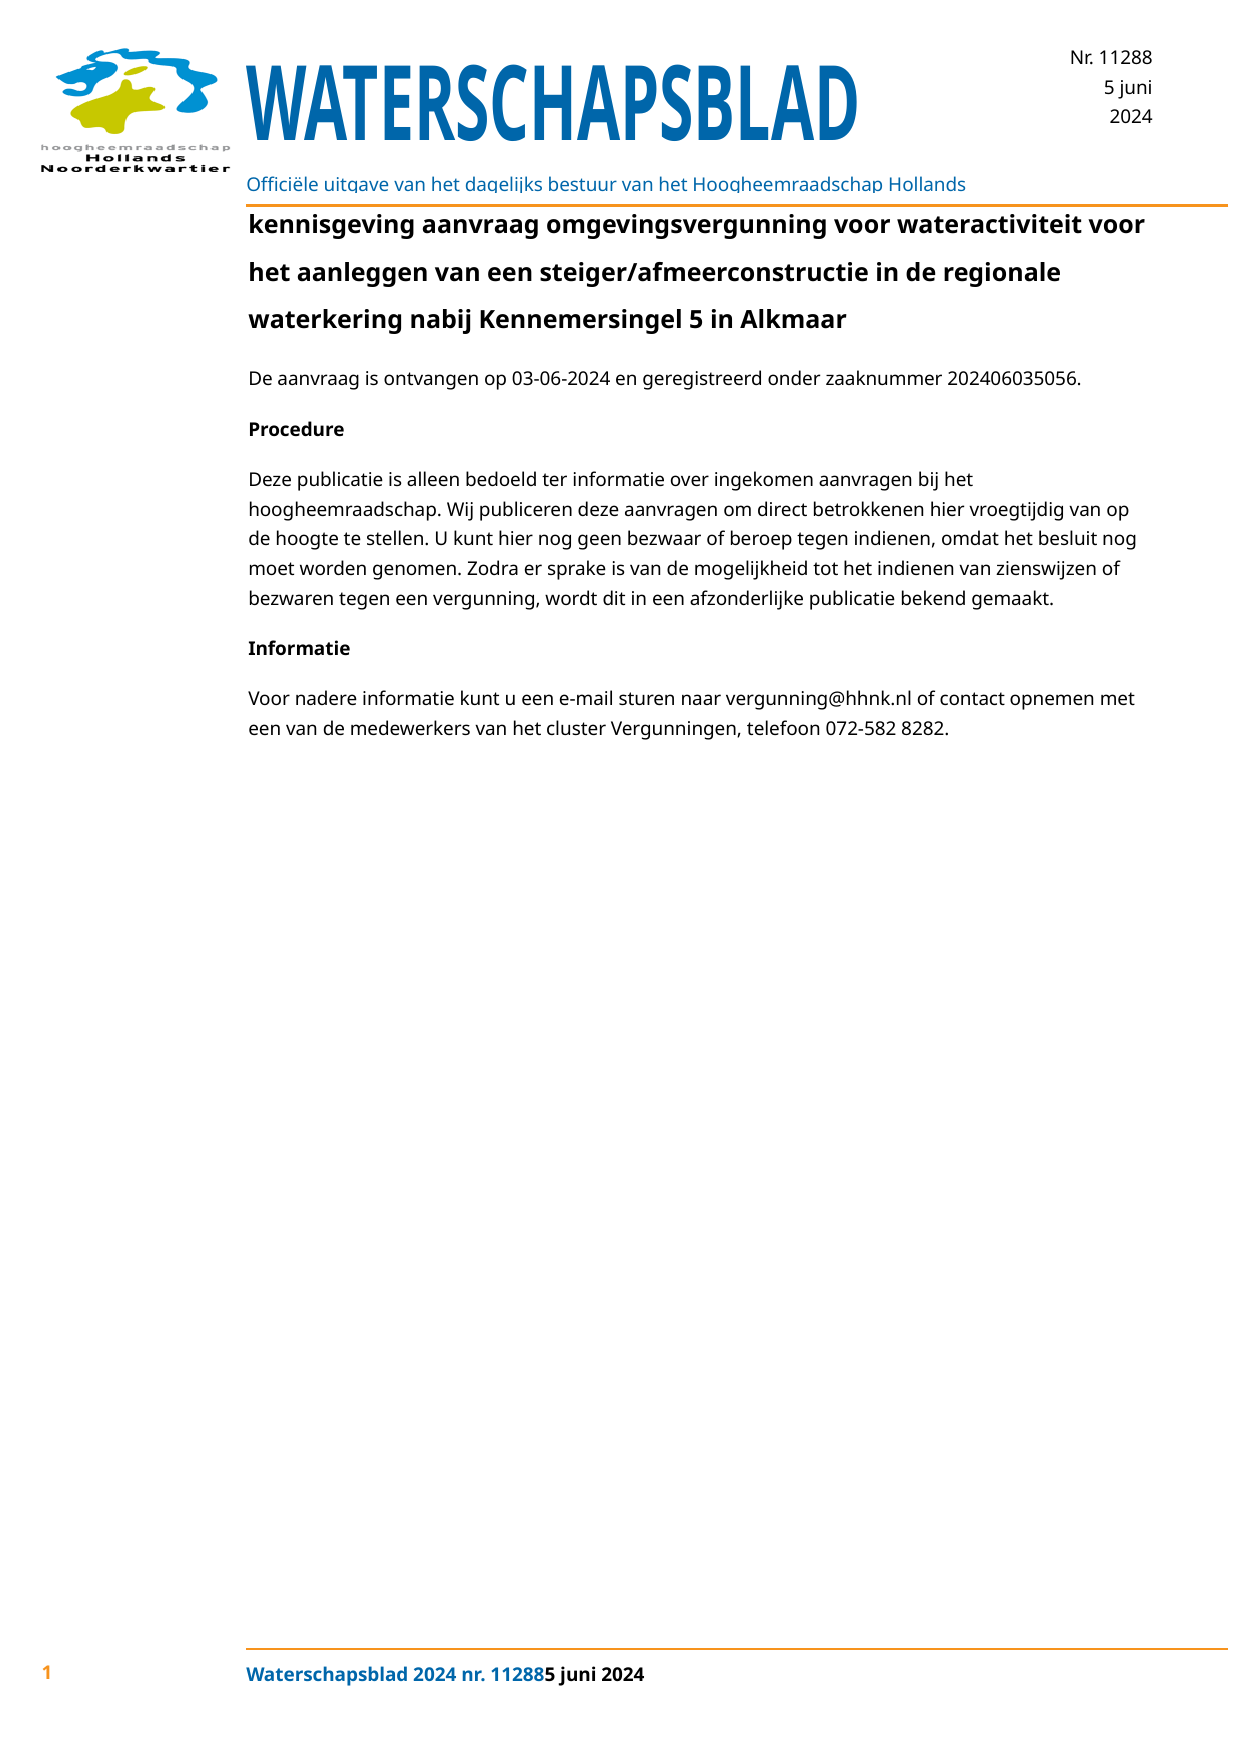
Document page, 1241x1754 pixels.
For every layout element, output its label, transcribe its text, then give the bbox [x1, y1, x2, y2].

text Procedure [248, 416, 1152, 442]
text De aanvraag is ontvangen op 03-06-2024 en geregistreerd onder zaaknummer 202406035056. [248, 366, 1152, 391]
picture [41, 47, 231, 172]
text kennisgeving aanvraag omgevingsvergunning voor wateractiviteit voor het aanleggen van een steiger/afmeerconstructie in de regionale waterkering nabij Kennemersingel 5 in Alkmaar [248, 207, 1152, 336]
text Informatie [248, 635, 1152, 661]
text Voor nadere informatie kunt u een e-mail sturen naar vergunning@hhnk.nl of contact opnemen met een van de medewerkers van het cluster Vergunningen, telefoon 072-582 8282. [248, 686, 1152, 741]
text Deze publicatie is alleen bedoeld ter informatie over ingekomen aanvragen bij het hoogheemraadschap. Wij publiceren deze aanvragen om direct betrokkenen hier vroegtijdig van op de hoogte te stellen. U kunt hier nog geen bezwaar of beroep tegen indienen, omdat het besluit nog moet worden genomen. Zodra er sprake is van de mogelijkheid tot het indienen van zienswijzen of bezwaren tegen een vergunning, wordt dit in een afzonderlijke publicatie bekend gemaakt. [248, 466, 1152, 610]
